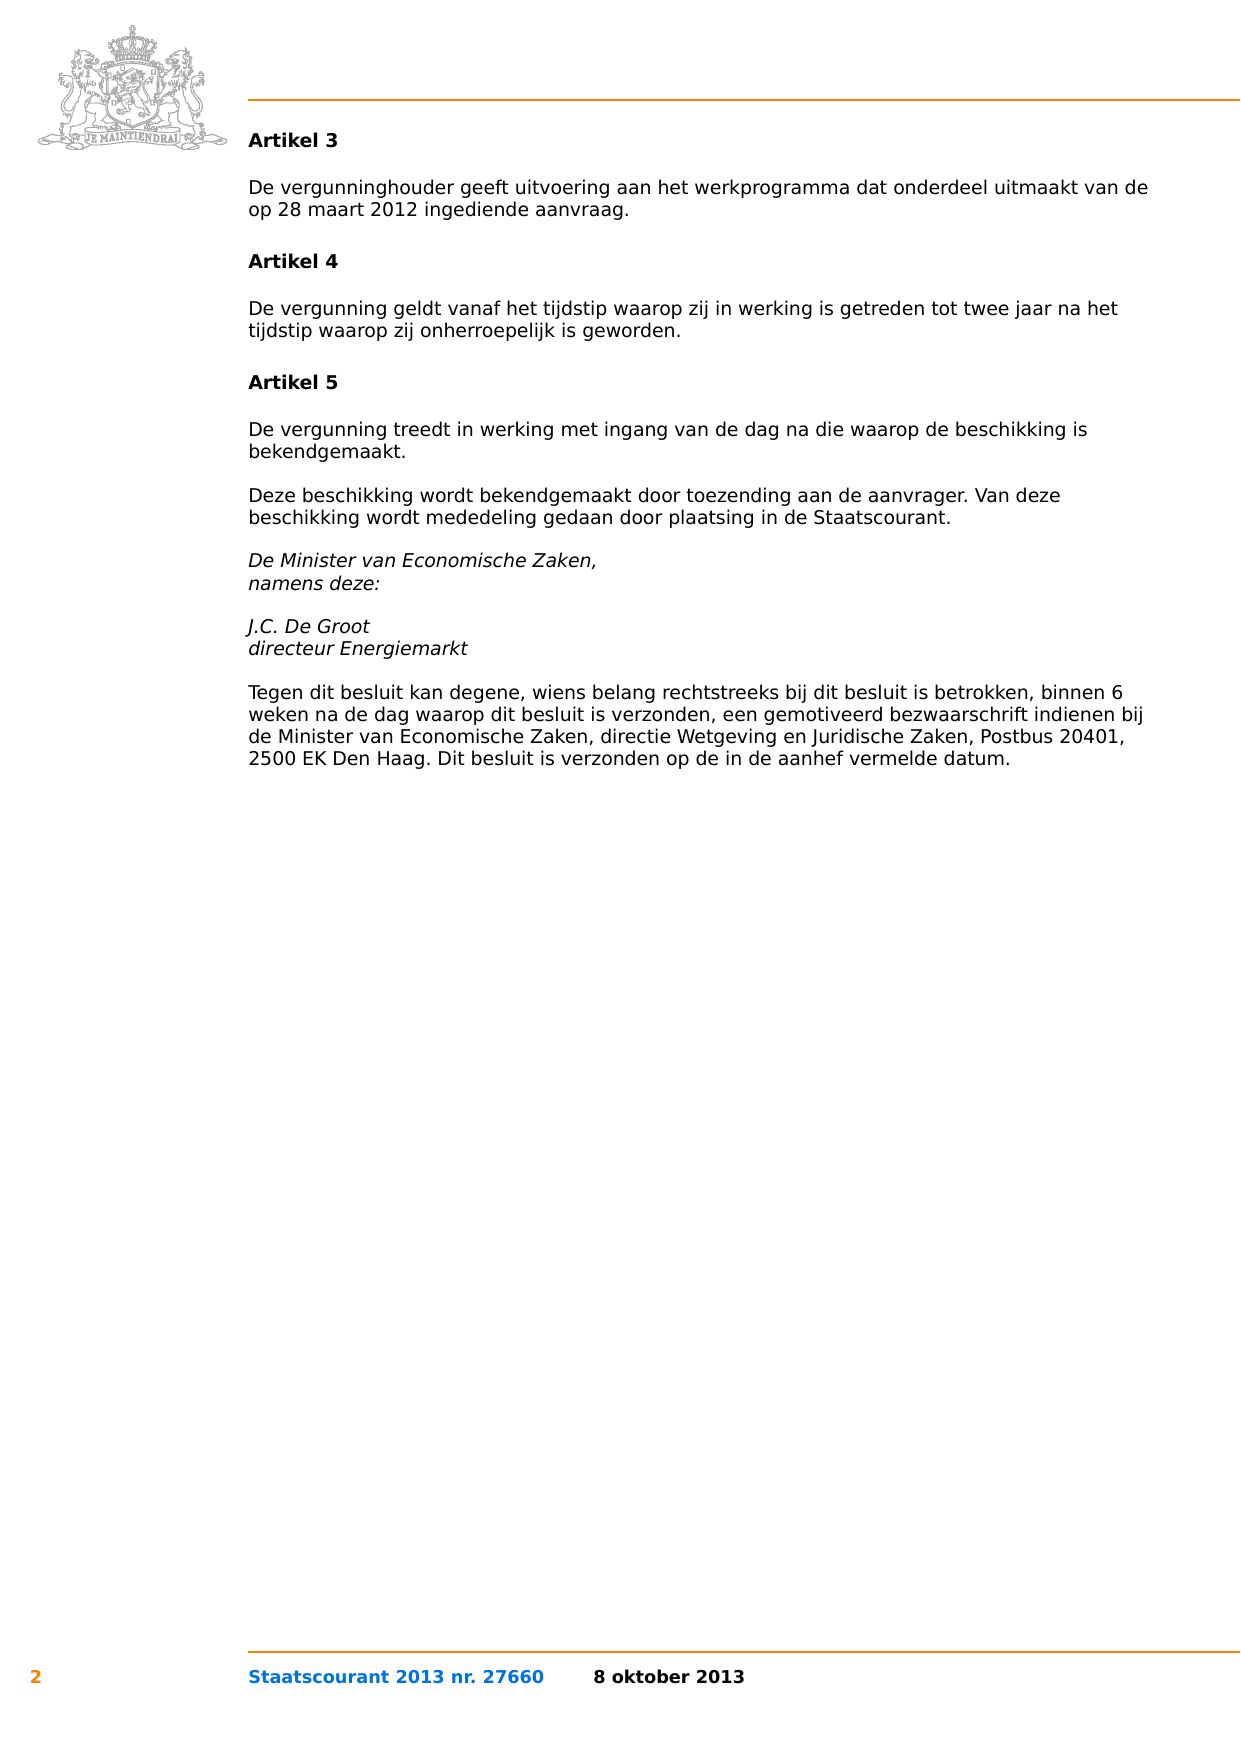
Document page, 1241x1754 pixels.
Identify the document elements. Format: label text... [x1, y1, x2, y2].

subtitle Artikel 5 [248, 372, 1163, 394]
subtitle Artikel 4 [248, 251, 1163, 273]
picture [38, 25, 227, 150]
text De vergunning treedt in werking met ingang van de dag na die waarop de beschikking is bekendgemaakt. [248, 419, 1163, 463]
text De Minister van Economische Zaken, namens deze: J.C. De Groot directeur Energiemarkt [248, 550, 1163, 660]
subtitle Artikel 3 [248, 130, 1163, 152]
text Deze beschikking wordt bekendgemaakt door toezending aan de aanvrager. Van deze beschikking wordt mededeling gedaan door plaatsing in de Staatscourant. [248, 484, 1163, 528]
text Tegen dit besluit kan degene, wiens belang rechtstreeks bij dit besluit is betrokken, binnen 6 weken na de dag waarop dit besluit is verzonden, een gemotiveerd bezwaarschrift indienen bij de Minister van Economische Zaken, directie Wetgeving en Juridische Zaken, Postbus 20401, 2500 EK Den Haag. Dit besluit is verzonden op de in de aanhef vermelde datum. [248, 682, 1163, 770]
text De vergunninghouder geeft uitvoering aan het werkprogramma dat onderdeel uitmaakt van de op 28 maart 2012 ingediende aanvraag. [248, 177, 1163, 221]
text De vergunning geldt vanaf het tijdstip waarop zij in werking is getreden tot twee jaar na het tijdstip waarop zij onherroepelijk is geworden. [248, 298, 1163, 342]
